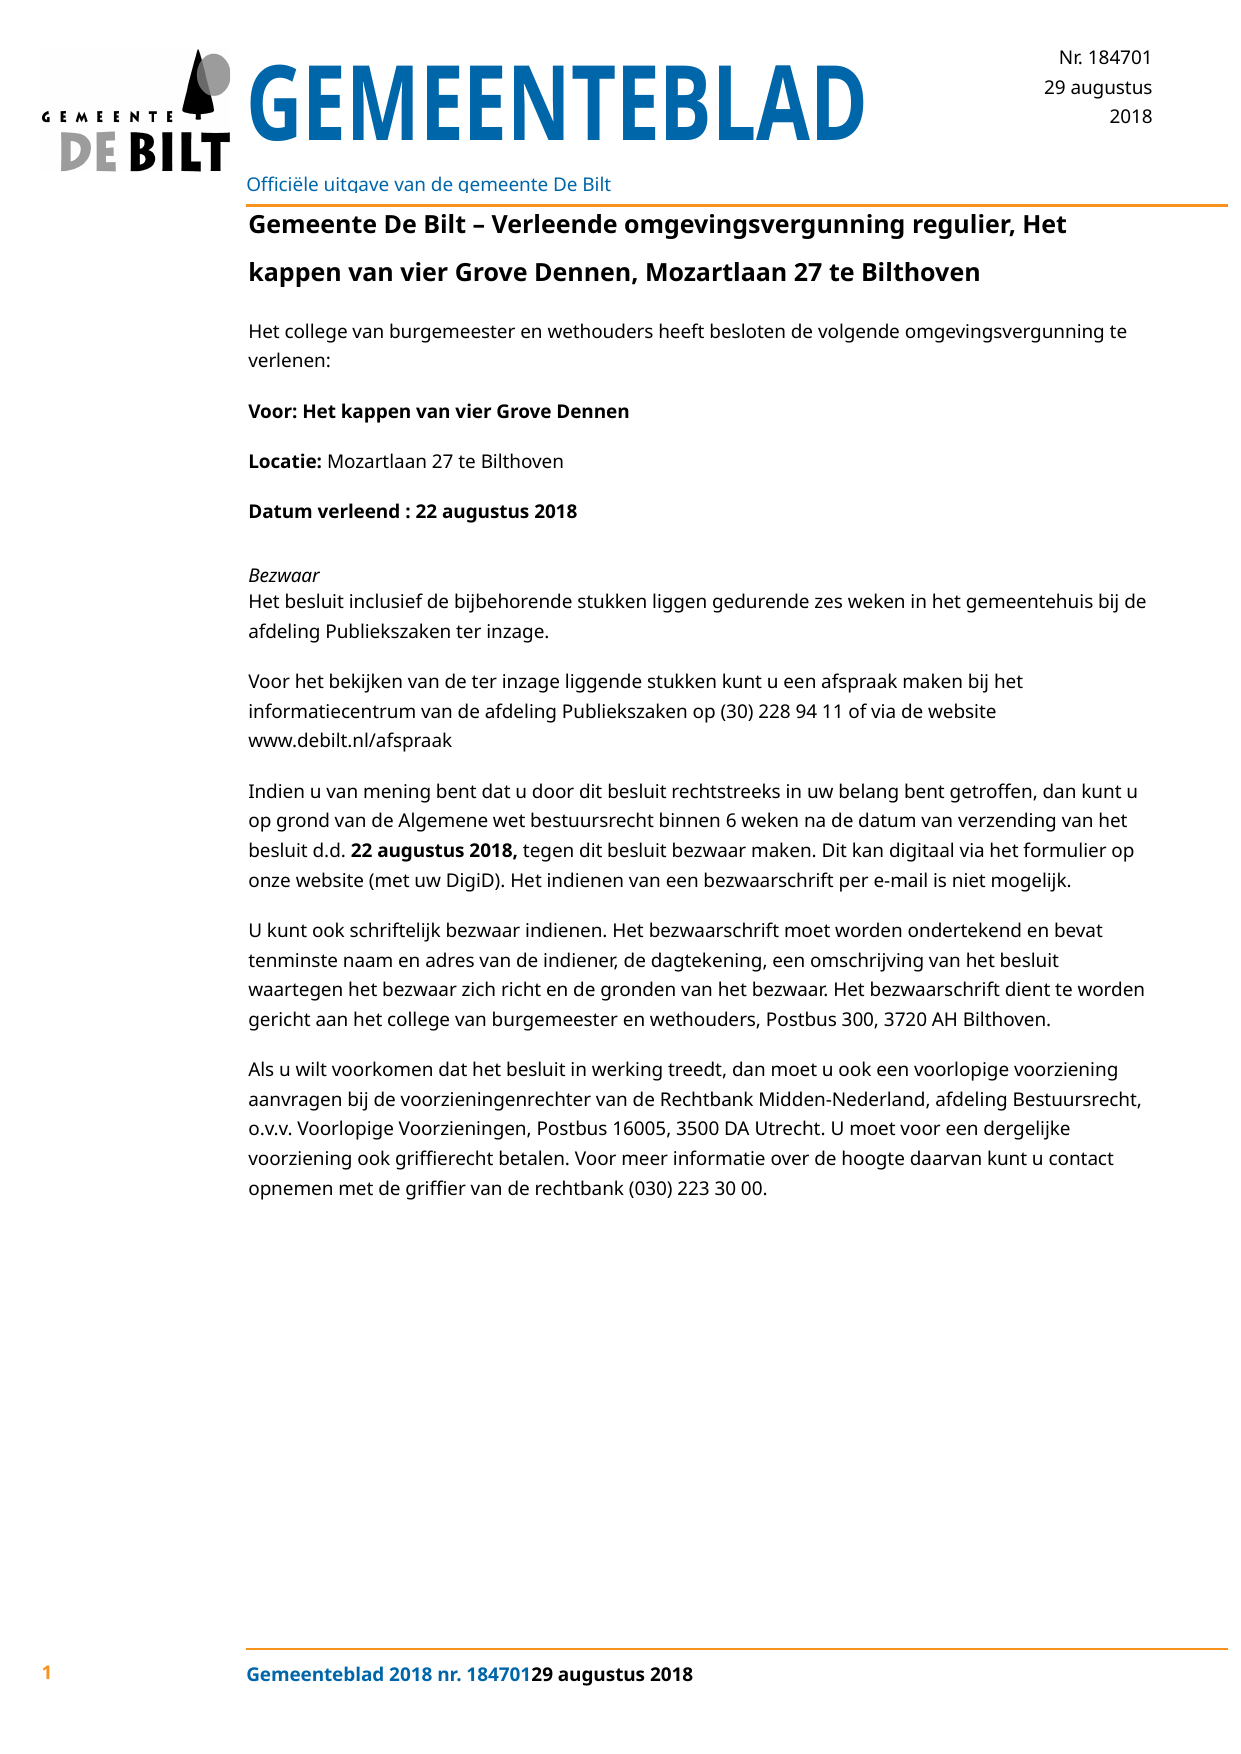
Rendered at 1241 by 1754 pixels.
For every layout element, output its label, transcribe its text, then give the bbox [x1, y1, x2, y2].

text Datum verleend : 22 augustus 2018 [248, 499, 1152, 524]
text Voor: Het kappen van vier Grove Dennen [248, 398, 1152, 424]
text U kunt ook schriftelijk bezwaar indienen. Het bezwaarschrift moet worden ondertekend en bevat tenminste naam en adres van de indiener, de dagtekening, een omschrijving van het besluit waartegen het bezwaar zich richt en de gronden van het bezwaar. Het bezwaarschrift dient te worden gericht aan het college van burgemeester en wethouders, Postbus 300, 3720 AH Bilthoven. [248, 917, 1152, 1032]
text Voor het bekijken van de ter inzage liggende stukken kunt u een afspraak maken bij het informatiecentrum van de afdeling Publiekszaken op (30) 228 94 11 of via de website www.debilt.nl/afspraak [248, 668, 1152, 753]
text Indien u van mening bent dat u door dit besluit rechtstreeks in uw belang bent getroffen, dan kunt u op grond van de Algemene wet bestuursrecht binnen 6 weken na de datum van verzending van het besluit d.d. 22 augustus 2018, tegen dit besluit bezwaar maken. Dit kan digitaal via het formulier op onze website (met uw DigiD). Het indienen van een bezwaarschrift per e-mail is niet mogelijk. [248, 778, 1152, 892]
text Als u wilt voorkomen dat het besluit in werking treedt, dan moet u ook een voorlopige voorziening aanvragen bij de voorzieningenrechter van de Rechtbank Midden-Nederland, afdeling Bestuursrecht, o.v.v. Voorlopige Voorzieningen, Postbus 16005, 3500 DA Utrecht. U moet voor een dergelijke voorziening ook griffierecht betalen. Voor meer informatie over de hoogte daarvan kunt u contact opnemen met de griffier van de rechtbank (030) 223 30 00. [248, 1056, 1152, 1200]
text Gemeente De Bilt – Verleende omgevingsvergunning regulier, Het kappen van vier Grove Dennen, Mozartlaan 27 te Bilthoven [248, 207, 1152, 288]
picture [41, 47, 231, 172]
text Het college van burgemeester en wethouders heeft besloten de volgende omgevingsvergunning te verlenen: [248, 318, 1152, 373]
text Bezwaar [248, 563, 1152, 588]
text Locatie: Mozartlaan 27 te Bilthoven [248, 448, 1152, 474]
text Het besluit inclusief de bijbehorende stukken liggen gedurende zes weken in het gemeentehuis bij de afdeling Publiekszaken ter inzage. [248, 588, 1152, 644]
